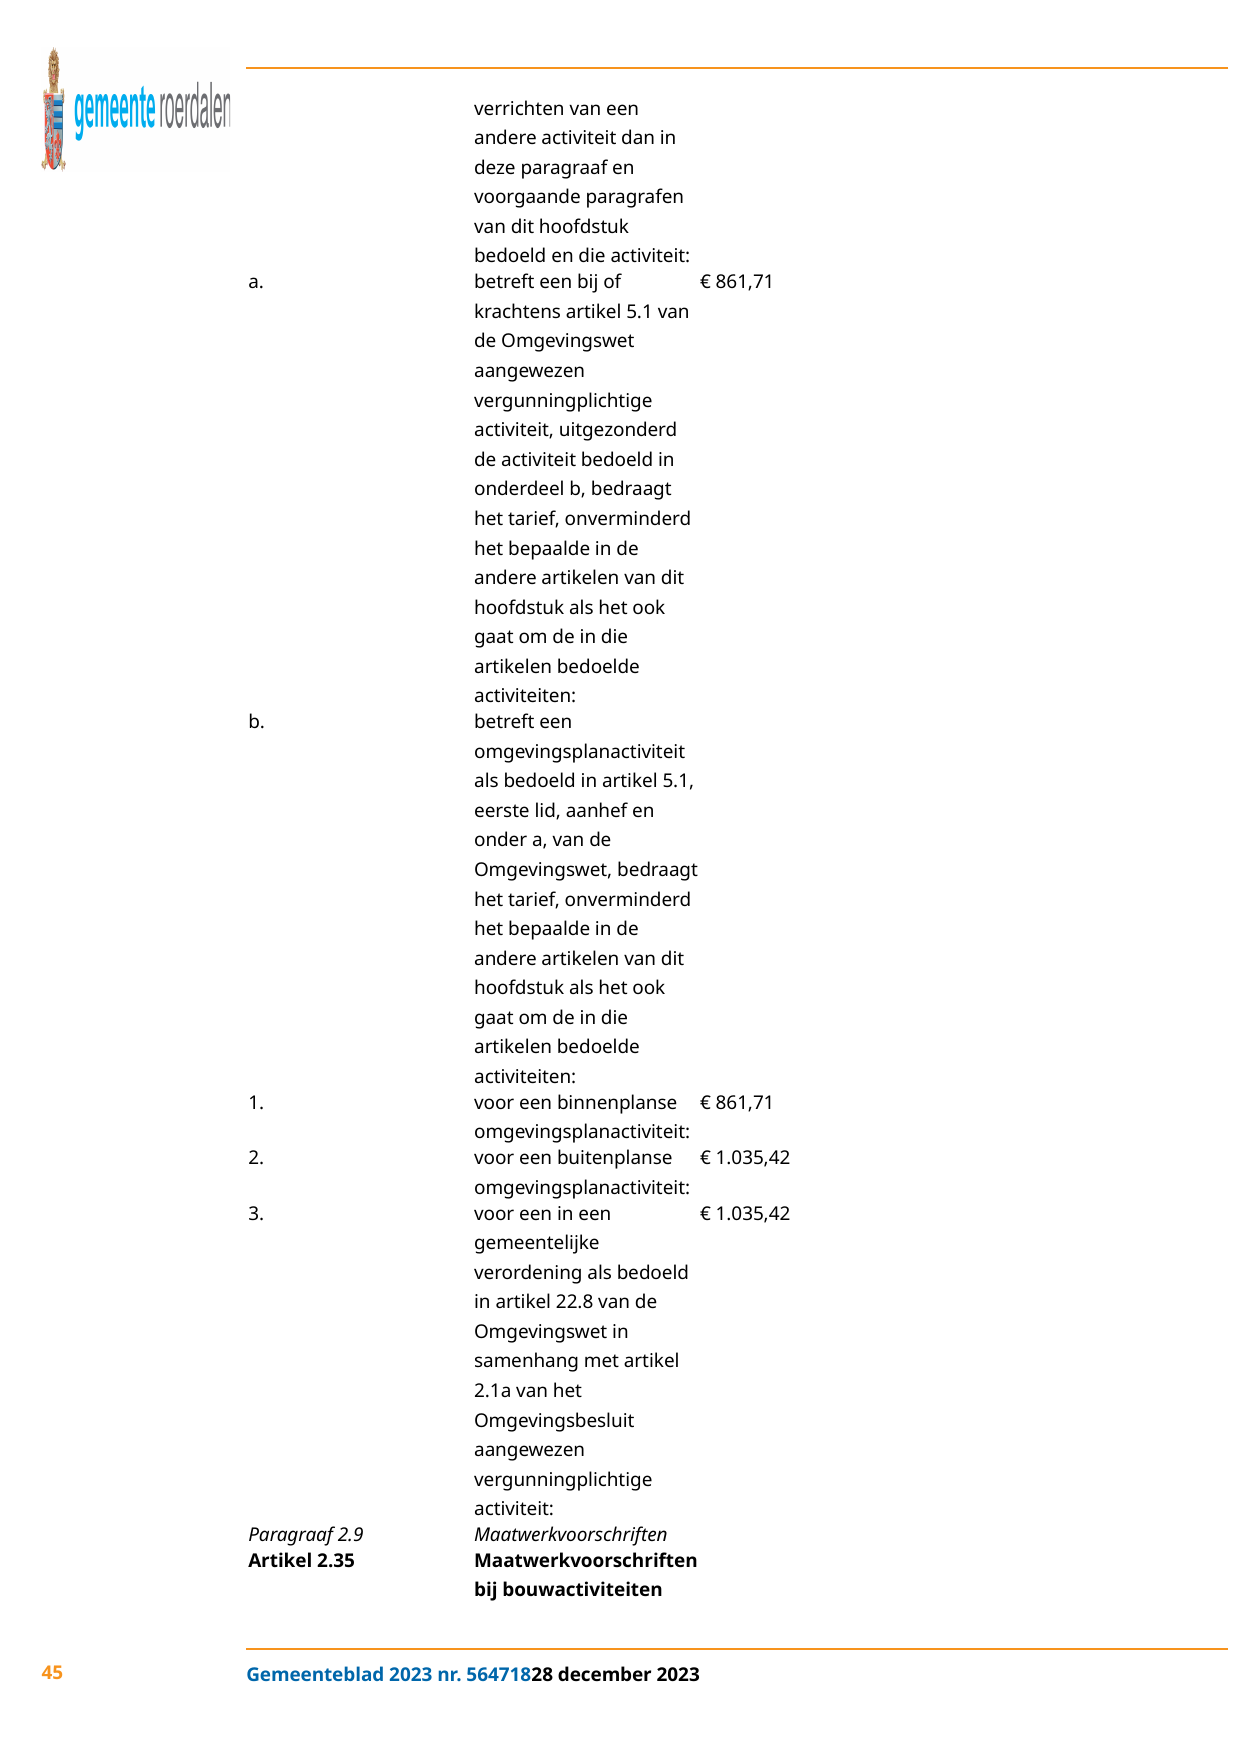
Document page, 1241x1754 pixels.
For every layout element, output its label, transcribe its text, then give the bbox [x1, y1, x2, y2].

table_cell € 861,71 [700, 1089, 926, 1144]
table_cell € 1.035,42 [700, 1144, 926, 1200]
table_cell 1. [248, 1089, 474, 1144]
table_cell voor een in een gemeentelijke verordening als bedoeld in artikel 22.8 van de Omgevingswet in samenhang met artikel 2.1a van het Omgevingsbesluit aangewezen vergunningplichtige activiteit: [474, 1200, 700, 1521]
table_cell € 861,71 [700, 269, 926, 708]
table_cell verrichten van een andere activiteit dan in deze paragraaf en voorgaande paragrafen van dit hoofdstuk bedoeld en die activiteit: [474, 95, 700, 268]
table_cell € 1.035,42 [700, 1200, 926, 1521]
table_cell betreft een omgevingsplanactiviteit als bedoeld in artikel 5.1, eerste lid, aanhef en onder a, van de Omgevingswet, bedraagt het tarief, onverminderd het bepaalde in de andere artikelen van dit hoofdstuk als het ook gaat om de in die artikelen bedoelde activiteiten: [474, 708, 700, 1089]
table_cell voor een binnenplanse omgevingsplanactiviteit: [474, 1089, 700, 1144]
table_cell betreft een bij of krachtens artikel 5.1 van de Omgevingswet aangewezen vergunningplichtige activiteit, uitgezonderd de activiteit bedoeld in onderdeel b, bedraagt het tarief, onverminderd het bepaalde in de andere artikelen van dit hoofdstuk als het ook gaat om de in die artikelen bedoelde activiteiten: [474, 269, 700, 708]
table_cell [700, 1547, 926, 1602]
table_cell Artikel 2.35 [248, 1547, 474, 1602]
table_cell [248, 95, 474, 268]
table_cell [926, 1200, 1152, 1521]
table_cell [926, 1144, 1152, 1200]
table_cell b. [248, 708, 474, 1089]
table_cell Paragraaf 2.9 [248, 1521, 474, 1547]
table_cell [926, 269, 1152, 708]
table_cell a. [248, 269, 474, 708]
table_cell Maatwerkvoorschriften [474, 1521, 700, 1547]
table_cell [926, 1089, 1152, 1144]
table_cell voor een buitenplanse omgevingsplanactiviteit: [474, 1144, 700, 1200]
table_cell Maatwerkvoorschriften bij bouwactiviteiten [474, 1547, 700, 1602]
table_cell [700, 708, 926, 1089]
table_cell [926, 95, 1152, 268]
table_cell [926, 1521, 1152, 1547]
table_cell [700, 95, 926, 268]
table_cell [926, 708, 1152, 1089]
picture [41, 47, 231, 172]
table_cell 3. [248, 1200, 474, 1521]
table_cell [700, 1521, 926, 1547]
table_cell [926, 1547, 1152, 1602]
table_cell 2. [248, 1144, 474, 1200]
